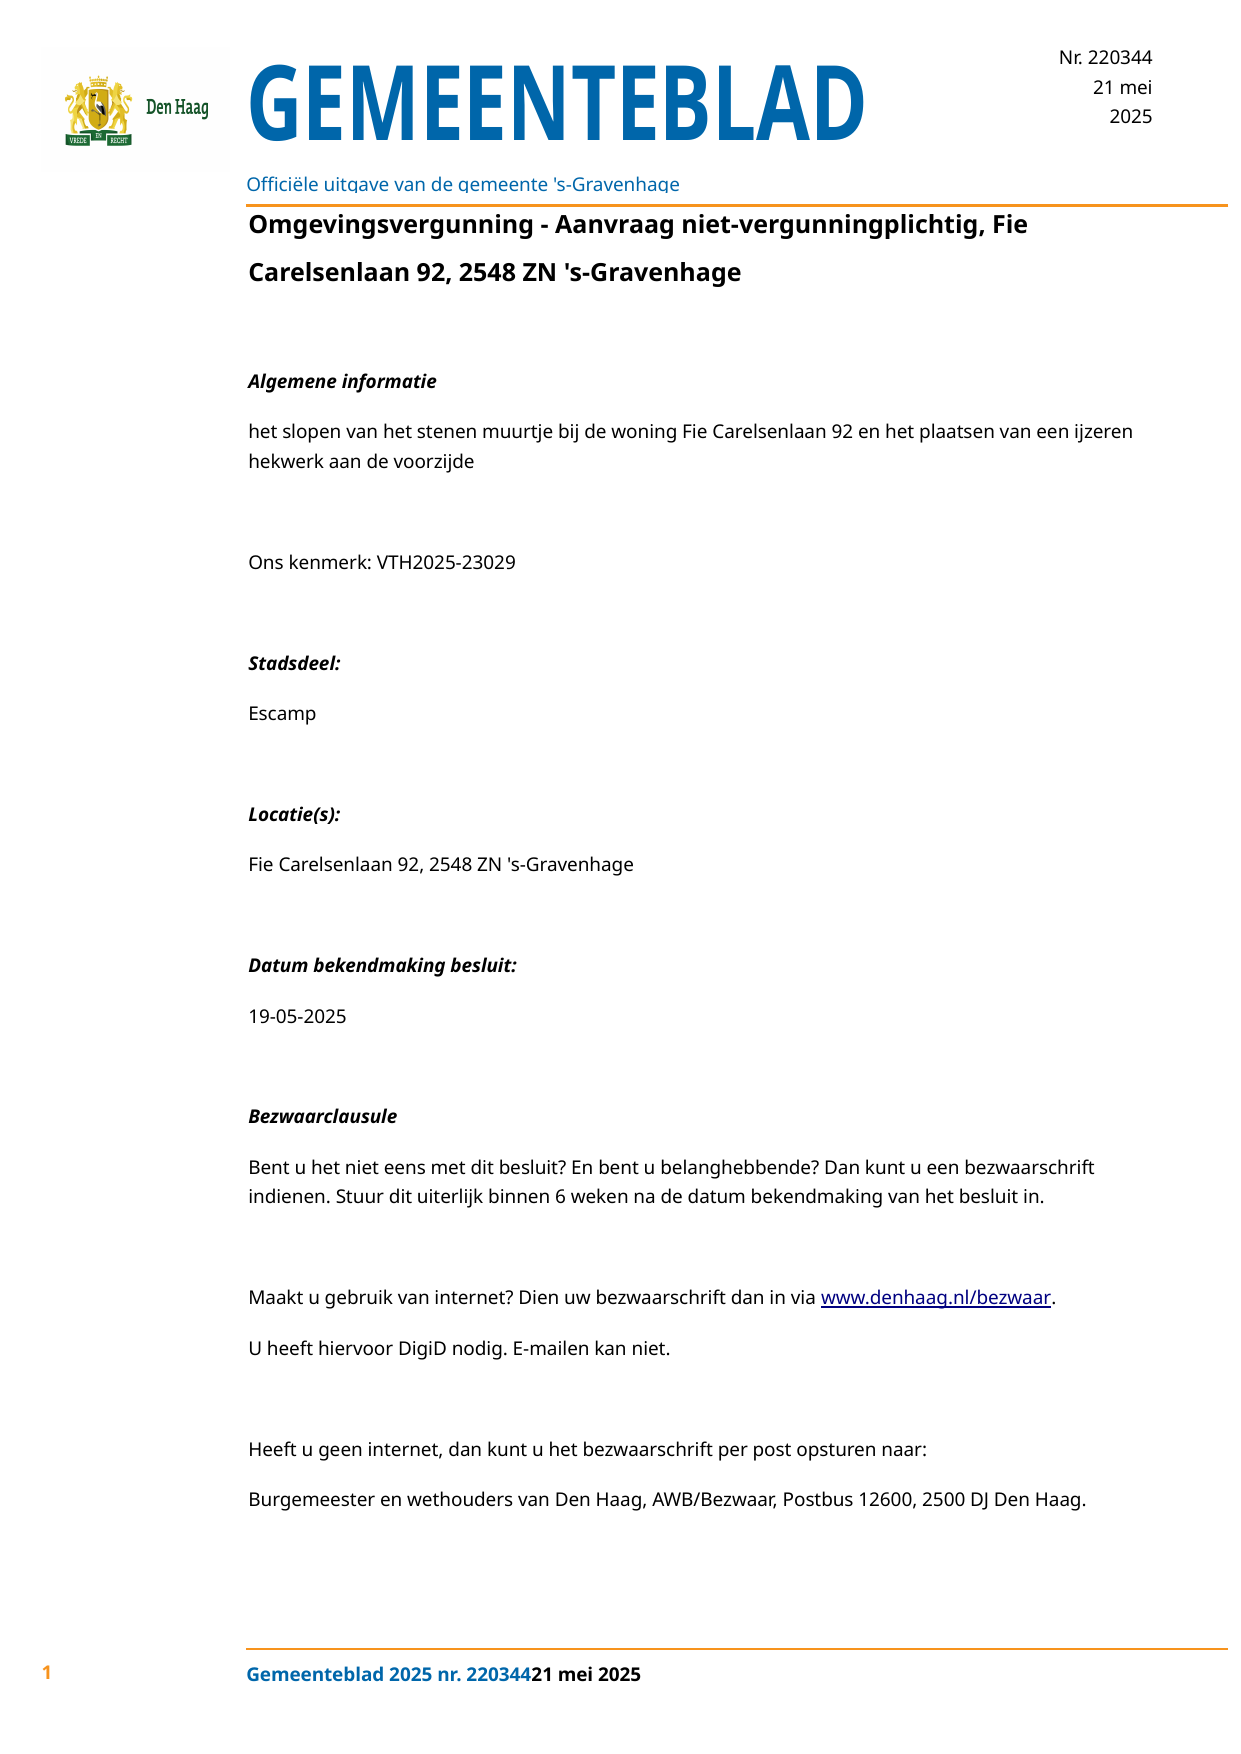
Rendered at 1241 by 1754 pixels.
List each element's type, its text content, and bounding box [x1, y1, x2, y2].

text U heeft hiervoor DigiD nodig. E-mailen kan niet. [248, 1335, 1152, 1361]
text Locatie(s): [248, 801, 1152, 827]
text Stadsdeel: [248, 650, 1152, 676]
text Burgemeester en wethouders van Den Haag, AWB/Bezwaar, Postbus 12600, 2500 DJ Den Haag. [248, 1486, 1152, 1512]
text Bent u het niet eens met dit besluit? En bent u belanghebbende? Dan kunt u een bezwaarschrift indienen. Stuur dit uiterlijk binnen 6 weken na de datum bekendmaking van het besluit in. [248, 1154, 1152, 1209]
text Algemene informatie [248, 368, 1152, 394]
text 19-05-2025 [248, 1003, 1152, 1029]
picture [41, 47, 231, 172]
text het slopen van het stenen muurtje bij de woning Fie Carelsenlaan 92 en het plaatsen van een ijzeren hekwerk aan de voorzijde [248, 419, 1152, 474]
text Escamp [248, 700, 1152, 726]
text Datum bekendmaking besluit: [248, 952, 1152, 978]
text Fie Carelsenlaan 92, 2548 ZN 's-Gravenhage [248, 852, 1152, 877]
text Bezwaarclausule [248, 1104, 1152, 1129]
text Maakt u gebruik van internet? Dien uw bezwaarschrift dan in via www.denhaag.nl/bezwaar. [248, 1284, 1152, 1310]
text Ons kenmerk: VTH2025-23029 [248, 549, 1152, 575]
text Omgevingsvergunning - Aanvraag niet-vergunningplichtig, Fie Carelsenlaan 92, 2548 ZN 's-Gravenhage [248, 207, 1152, 288]
text Heeft u geen internet, dan kunt u het bezwaarschrift per post opsturen naar: [248, 1436, 1152, 1462]
